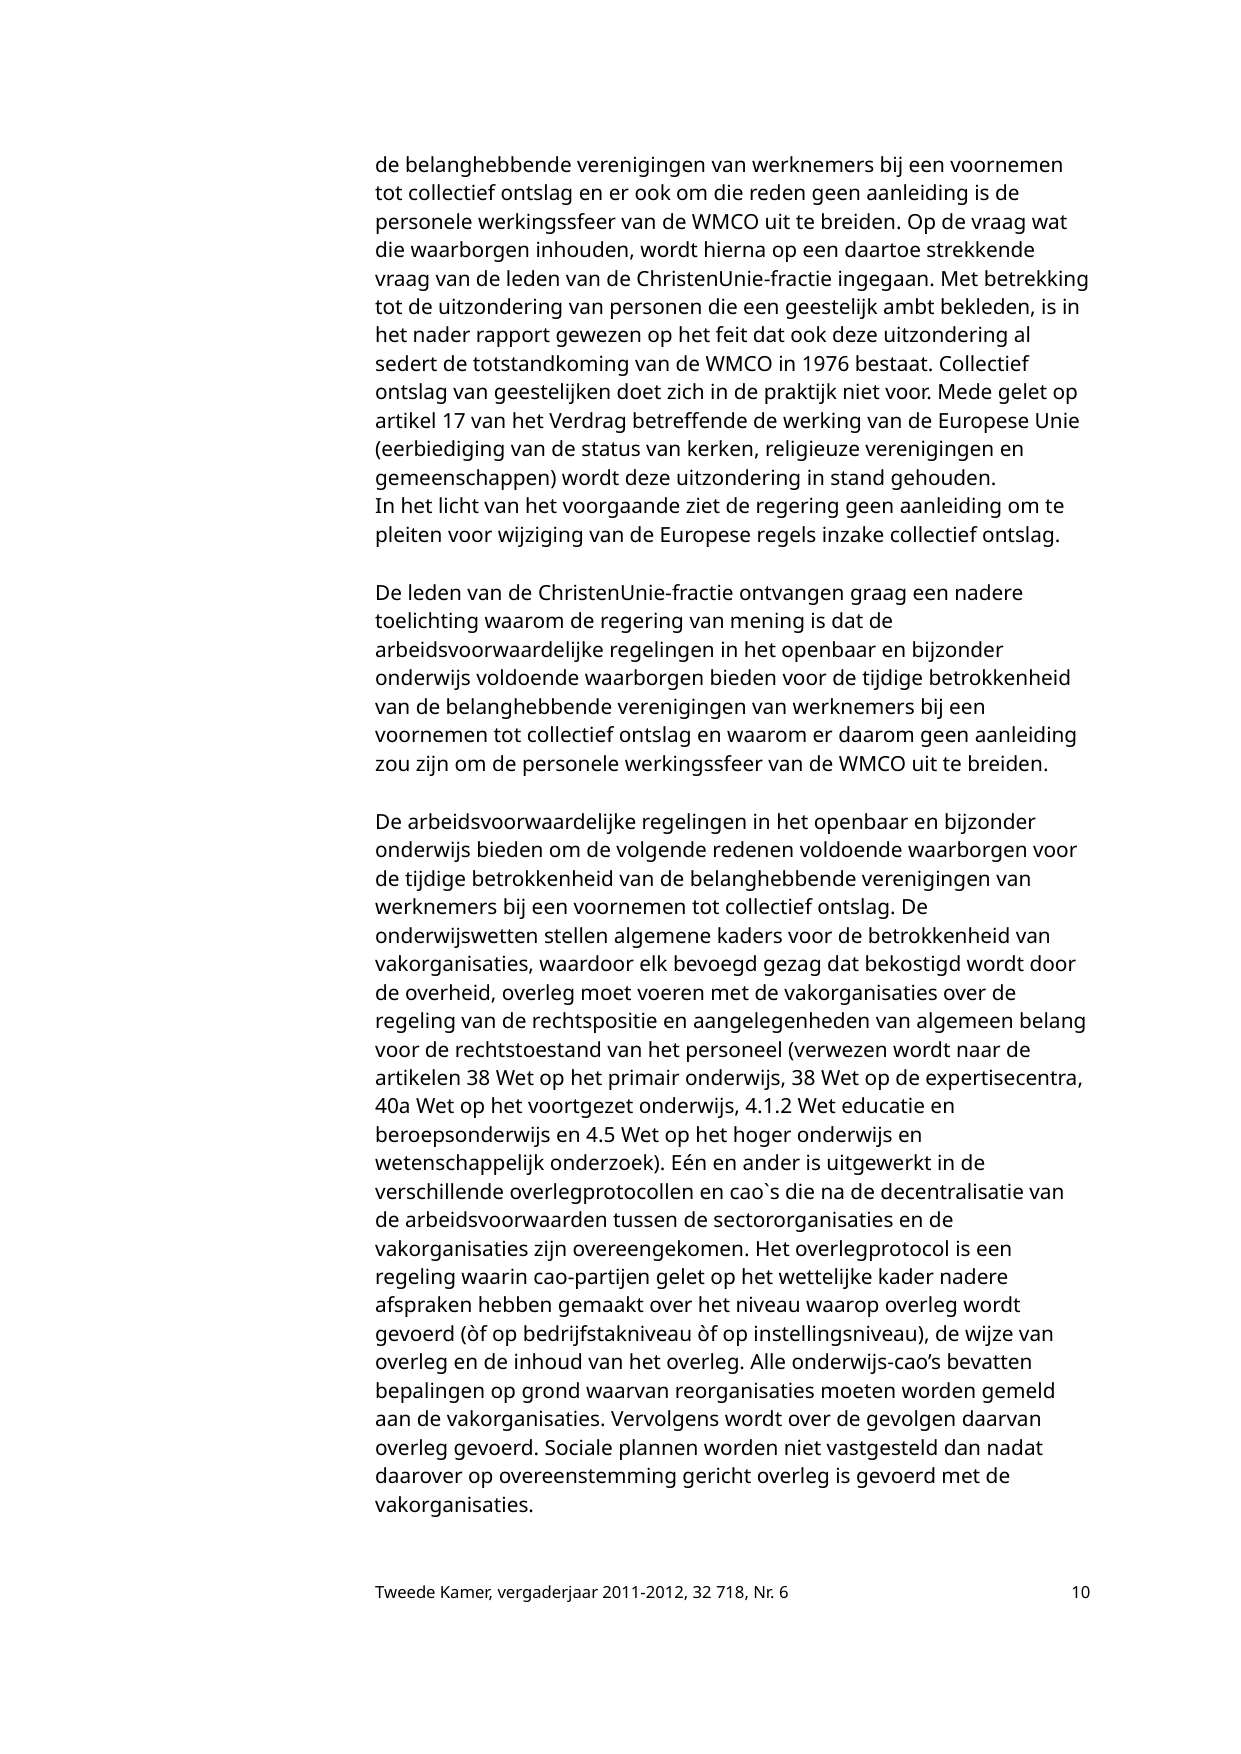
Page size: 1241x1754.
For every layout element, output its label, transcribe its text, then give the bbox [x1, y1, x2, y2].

text In het licht van het voorgaande ziet de regering geen aanleiding om te pleiten voor wijziging van de Europese regels inzake collectief ontslag. [375, 491, 1090, 548]
text de belanghebbende verenigingen van werknemers bij een voornemen tot collectief ontslag en er ook om die reden geen aanleiding is de personele werkingssfeer van de WMCO uit te breiden. Op de vraag wat die waarborgen inhouden, wordt hierna op een daartoe strekkende vraag van de leden van de ChristenUnie-fractie ingegaan. Met betrekking tot de uitzondering van personen die een geestelijk ambt bekleden, is in het nader rapport gewezen op het feit dat ook deze uitzondering al sedert de totstandkoming van de WMCO in 1976 bestaat. Collectief ontslag van geestelijken doet zich in de praktijk niet voor. Mede gelet op artikel 17 van het Verdrag betreffende de werking van de Europese Unie (eerbiediging van de status van kerken, religieuze verenigingen en gemeenschappen) wordt deze uitzondering in stand gehouden. [375, 150, 1090, 491]
text De leden van de ChristenUnie-fractie ontvangen graag een nadere toelichting waarom de regering van mening is dat de arbeidsvoorwaardelijke regelingen in het openbaar en bijzonder onderwijs voldoende waarborgen bieden voor de tijdige betrokkenheid van de belanghebbende verenigingen van werknemers bij een voornemen tot collectief ontslag en waarom er daarom geen aanleiding zou zijn om de personele werkingssfeer van de WMCO uit te breiden. [375, 578, 1090, 777]
text De arbeidsvoorwaardelijke regelingen in het openbaar en bijzonder onderwijs bieden om de volgende redenen voldoende waarborgen voor de tijdige betrokkenheid van de belanghebbende verenigingen van werknemers bij een voornemen tot collectief ontslag. De onderwijswetten stellen algemene kaders voor de betrokkenheid van vakorganisaties, waardoor elk bevoegd gezag dat bekostigd wordt door de overheid, overleg moet voeren met de vakorganisaties over de regeling van de rechtspositie en aangelegenheden van algemeen belang voor de rechtstoestand van het personeel (verwezen wordt naar de artikelen 38 Wet op het primair onderwijs, 38 Wet op de expertisecentra, 40a Wet op het voortgezet onderwijs, 4.1.2 Wet educatie en beroepsonderwijs en 4.5 Wet op het hoger onderwijs en wetenschappelijk onderzoek). Eén en ander is uitgewerkt in de verschillende overlegprotocollen en cao`s die na de decentralisatie van de arbeidsvoorwaarden tussen de sectororganisaties en de vakorganisaties zijn overeengekomen. Het overlegprotocol is een regeling waarin cao-partijen gelet op het wettelijke kader nadere afspraken hebben gemaakt over het niveau waarop overleg wordt gevoerd (òf op bedrijfstakniveau òf op instellingsniveau), de wijze van overleg en de inhoud van het overleg. Alle onderwijs-cao’s bevatten bepalingen op grond waarvan reorganisaties moeten worden gemeld aan de vakorganisaties. Vervolgens wordt over de gevolgen daarvan overleg gevoerd. Sociale plannen worden niet vastgesteld dan nadat daarover op overeenstemming gericht overleg is gevoerd met de vakorganisaties. [375, 807, 1090, 1518]
